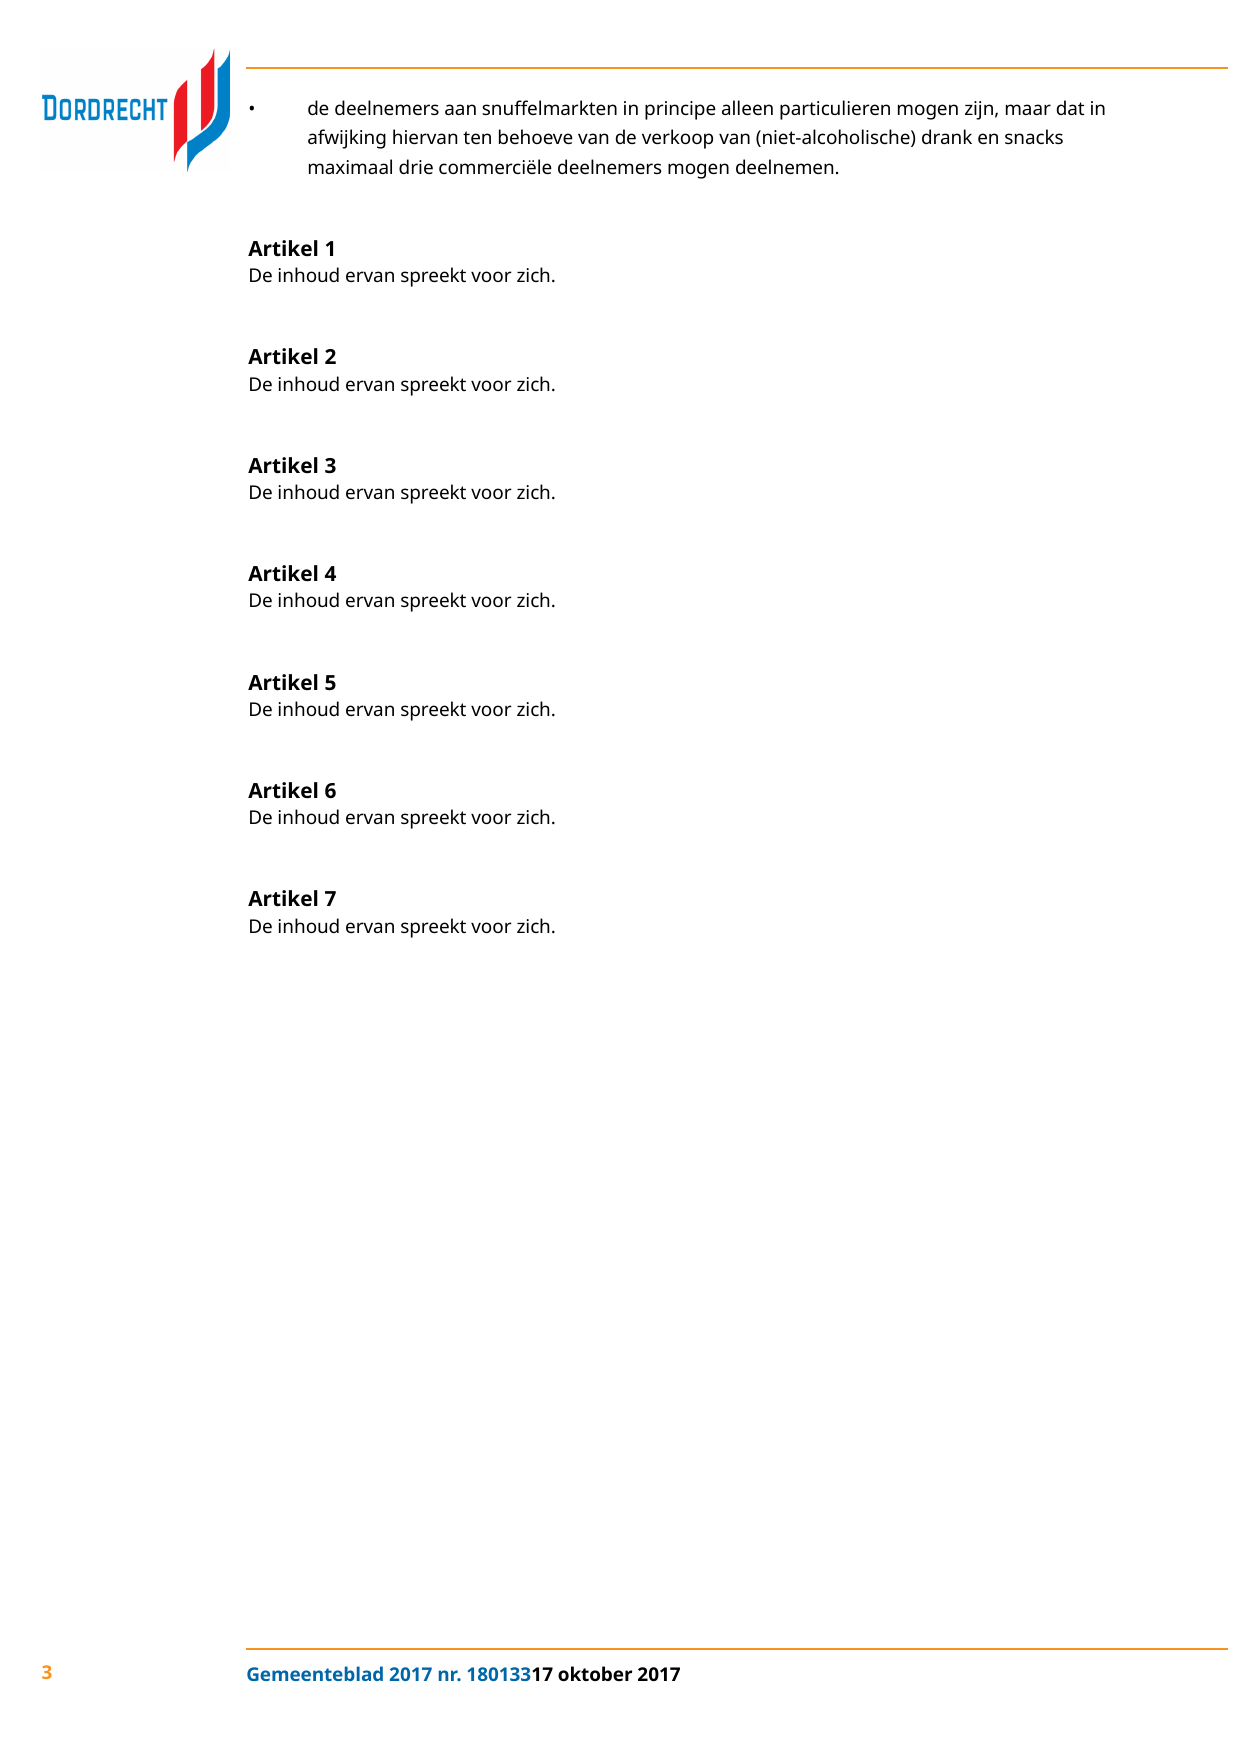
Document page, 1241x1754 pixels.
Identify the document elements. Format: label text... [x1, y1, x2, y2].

text Artikel 7 [248, 884, 1152, 913]
picture [41, 47, 231, 172]
text De inhoud ervan spreekt voor zich. [248, 262, 1152, 288]
text Artikel 2 [248, 342, 1152, 371]
text De inhoud ervan spreekt voor zich. [248, 479, 1152, 505]
text De inhoud ervan spreekt voor zich. [248, 696, 1152, 722]
text Artikel 6 [248, 776, 1152, 804]
text De inhoud ervan spreekt voor zich. [248, 913, 1152, 939]
text Artikel 5 [248, 668, 1152, 696]
list de deelnemers aan snuffelmarkten in principe alleen particulieren mogen zijn, maar dat in afwijking hiervan ten behoeve van de verkoop van (niet-alcoholische) drank en snacks maximaal drie commerciële deelnemers mogen deelnemen. [248, 95, 1152, 180]
text Artikel 3 [248, 451, 1152, 479]
text De inhoud ervan spreekt voor zich. [248, 804, 1152, 830]
text Artikel 4 [248, 559, 1152, 588]
text Artikel 1 [248, 234, 1152, 262]
text De inhoud ervan spreekt voor zich. [248, 588, 1152, 613]
text De inhoud ervan spreekt voor zich. [248, 371, 1152, 397]
